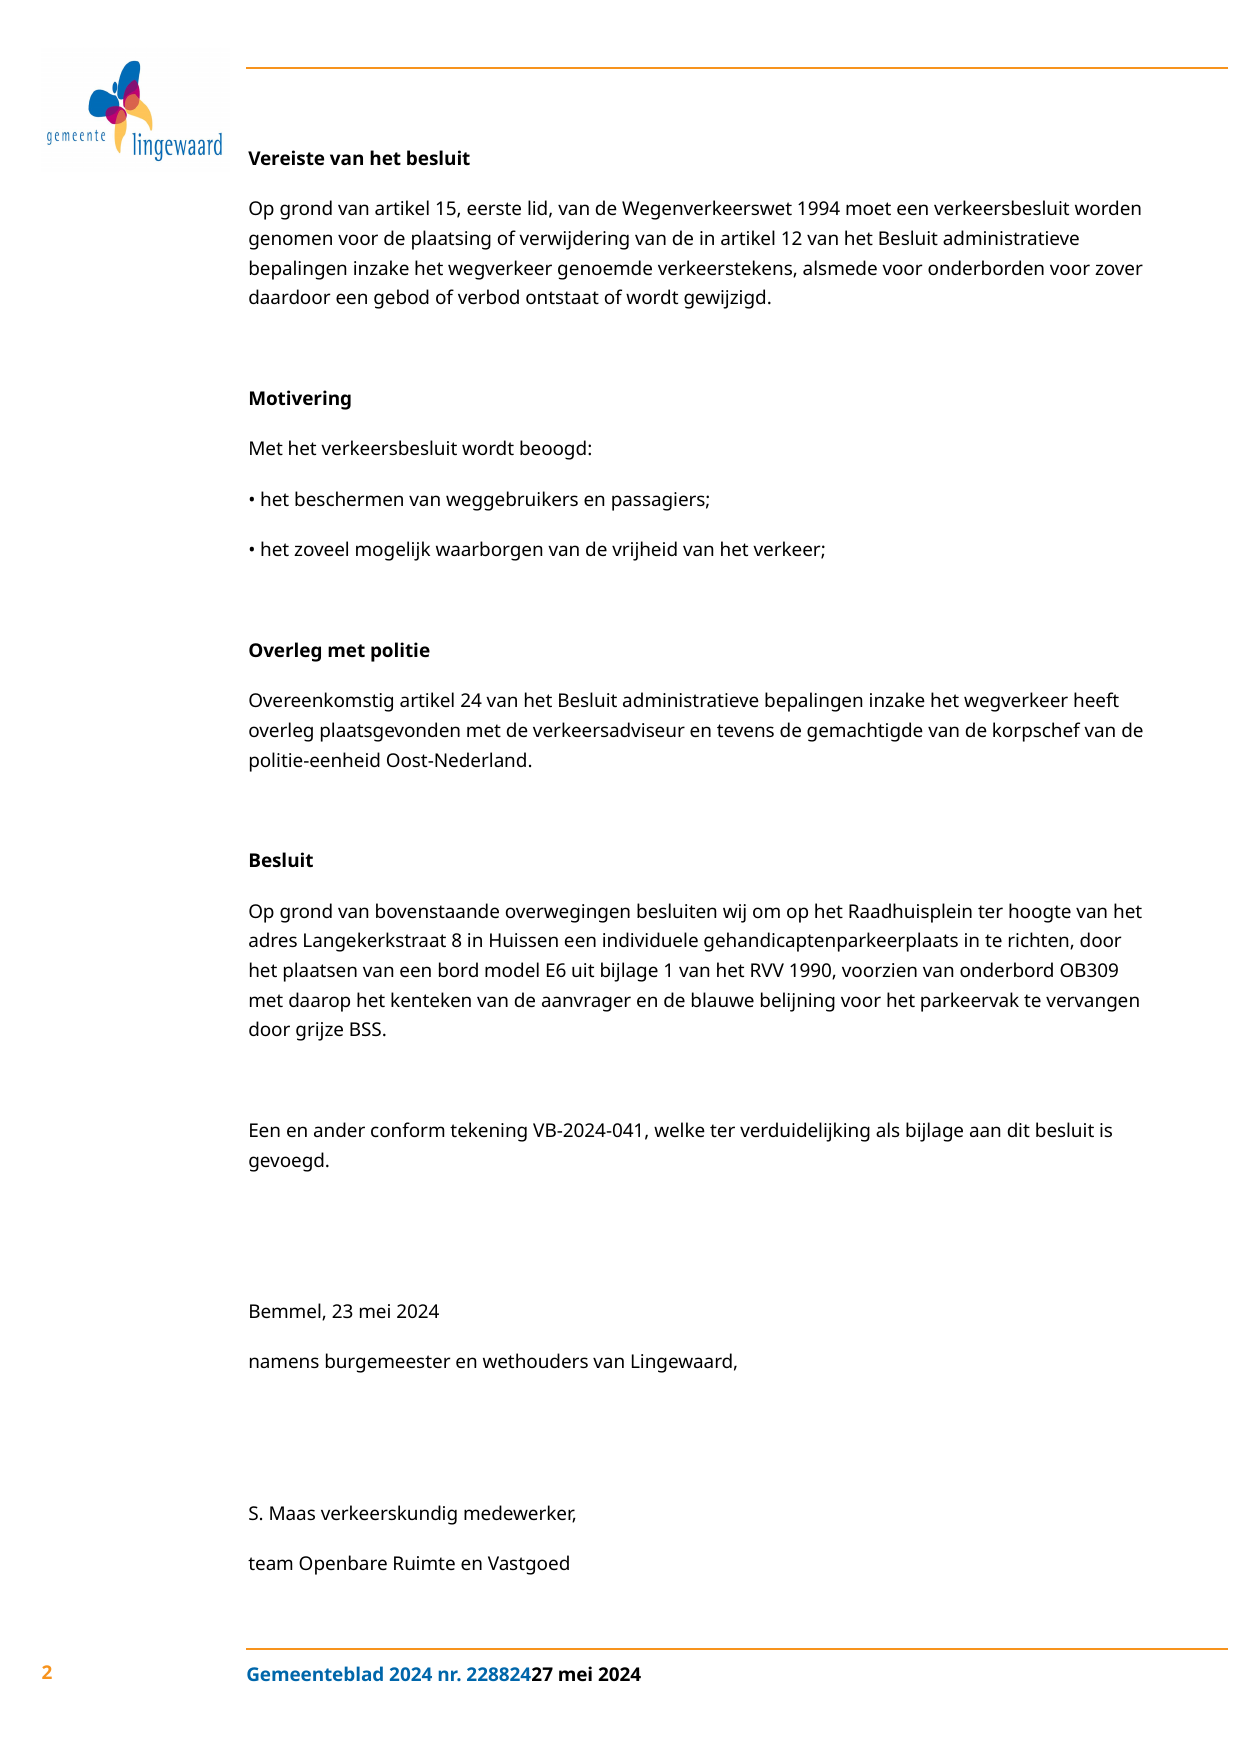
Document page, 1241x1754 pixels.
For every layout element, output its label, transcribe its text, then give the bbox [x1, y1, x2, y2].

picture [41, 47, 231, 172]
text Overeenkomstig artikel 24 van het Besluit administratieve bepalingen inzake het wegverkeer heeft overleg plaatsgevonden met de verkeersadviseur en tevens de gemachtigde van de korpschef van de politie-eenheid Oost-Nederland. [248, 688, 1152, 773]
text Overleg met politie [248, 637, 1152, 663]
text Bemmel, 23 mei 2024 [248, 1298, 1152, 1324]
text • het beschermen van weggebruikers en passagiers; [248, 486, 1152, 512]
text Motivering [248, 385, 1152, 411]
text Op grond van bovenstaande overwegingen besluiten wij om op het Raadhuisplein ter hoogte van het adres Langekerkstraat 8 in Huissen een individuele gehandicaptenparkeerplaats in te richten, door het plaatsen van een bord model E6 uit bijlage 1 van het RVV 1990, voorzien van onderbord OB309 met daarop het kenteken van de aanvrager en de blauwe belijning voor het parkeervak te vervangen door grijze BSS. [248, 898, 1152, 1042]
text namens burgemeester en wethouders van Lingewaard, [248, 1348, 1152, 1374]
text • het zoveel mogelijk waarborgen van de vrijheid van het verkeer; [248, 536, 1152, 562]
text Besluit [248, 848, 1152, 873]
text Met het verkeersbesluit wordt beoogd: [248, 436, 1152, 461]
text S. Maas verkeerskundig medewerker, [248, 1500, 1152, 1526]
text Een en ander conform tekening VB-2024-041, welke ter verduidelijking als bijlage aan dit besluit is gevoegd. [248, 1117, 1152, 1173]
text Vereiste van het besluit [248, 145, 1152, 171]
text team Openbare Ruimte en Vastgoed [248, 1550, 1152, 1576]
text Op grond van artikel 15, eerste lid, van de Wegenverkeerswet 1994 moet een verkeersbesluit worden genomen voor de plaatsing of verwijdering van de in artikel 12 van het Besluit administratieve bepalingen inzake het wegverkeer genoemde verkeerstekens, alsmede voor onderborden voor zover daardoor een gebod of verbod ontstaat of wordt gewijzigd. [248, 196, 1152, 310]
